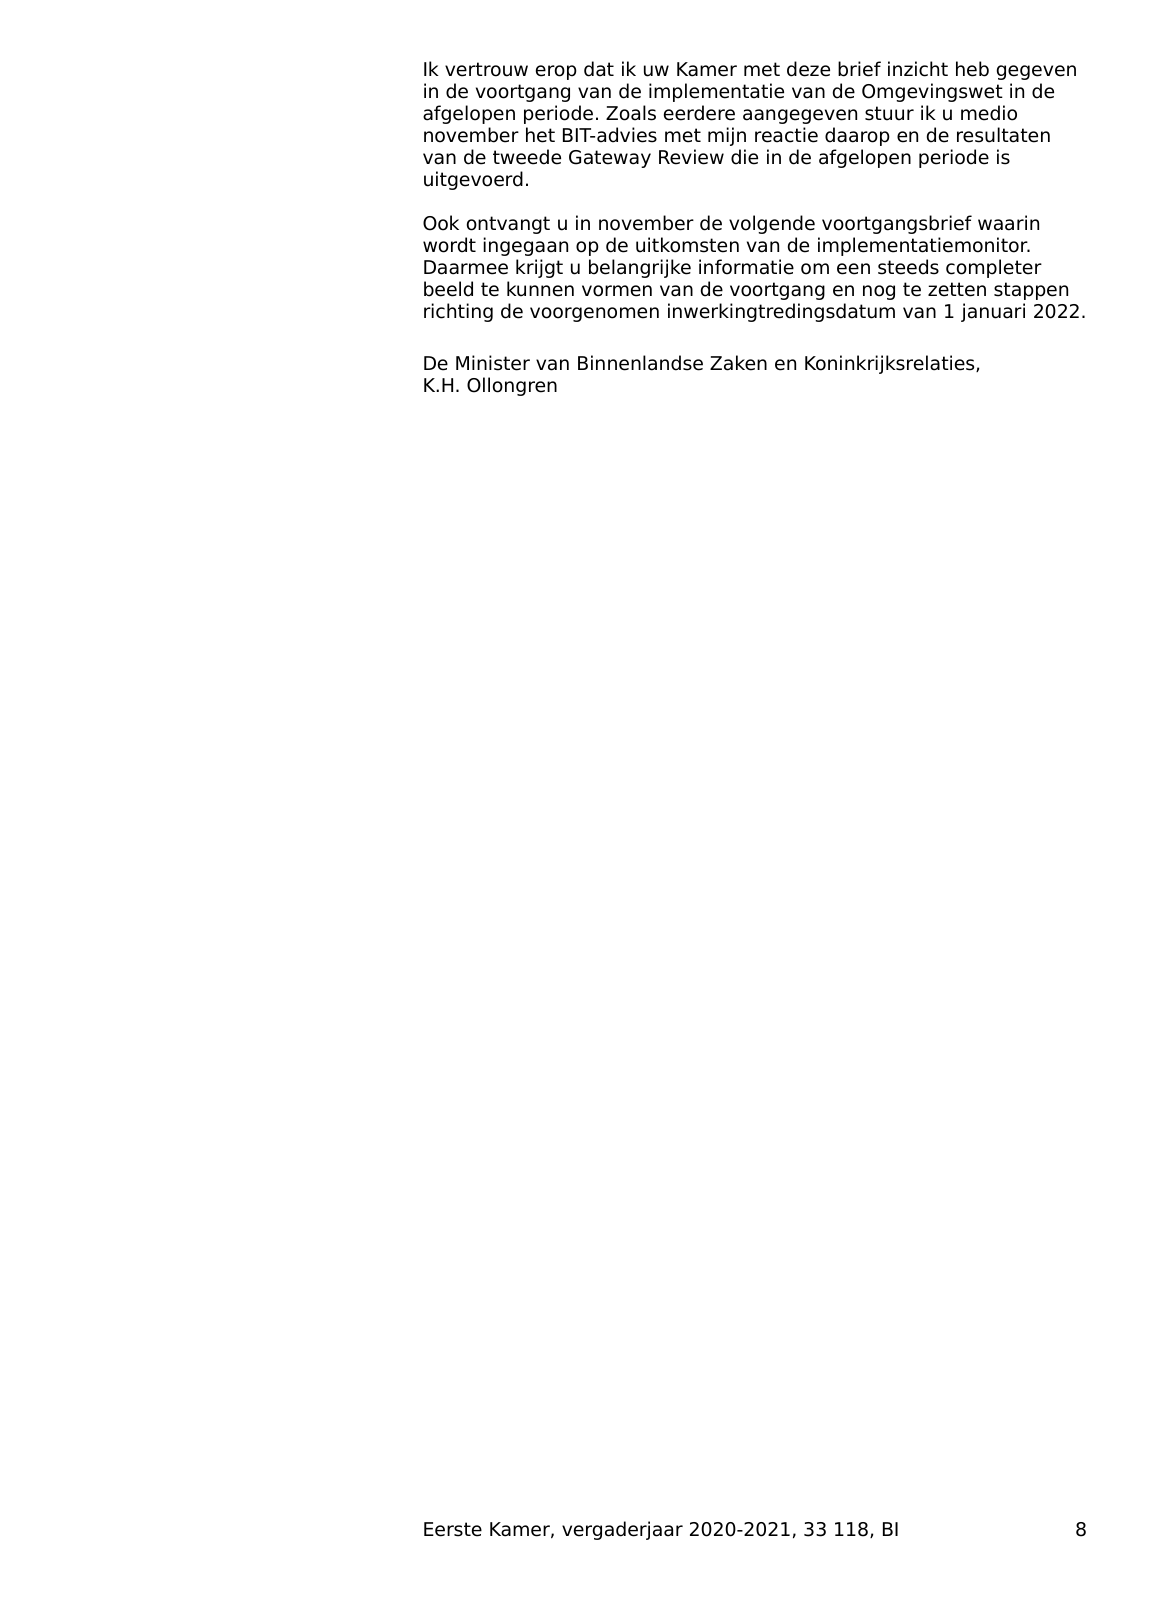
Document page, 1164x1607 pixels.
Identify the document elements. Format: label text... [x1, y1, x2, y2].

text Ook ontvangt u in november de volgende voortgangsbrief waarin wordt ingegaan op de uitkomsten van de implementatiemonitor. Daarmee krijgt u belangrijke informatie om een steeds completer beeld te kunnen vormen van de voortgang en nog te zetten stappen richting de voorgenomen inwerkingtredingsdatum van 1 januari 2022. [422, 213, 1087, 323]
text De Minister van Binnenlandse Zaken en Koninkrijksrelaties, K.H. Ollongren [422, 353, 1087, 397]
text Ik vertrouw erop dat ik uw Kamer met deze brief inzicht heb gegeven in de voortgang van de implementatie van de Omgevingswet in de afgelopen periode. Zoals eerdere aangegeven stuur ik u medio november het BIT-advies met mijn reactie daarop en de resultaten van de tweede Gateway Review die in de afgelopen periode is uitgevoerd. [422, 59, 1087, 191]
